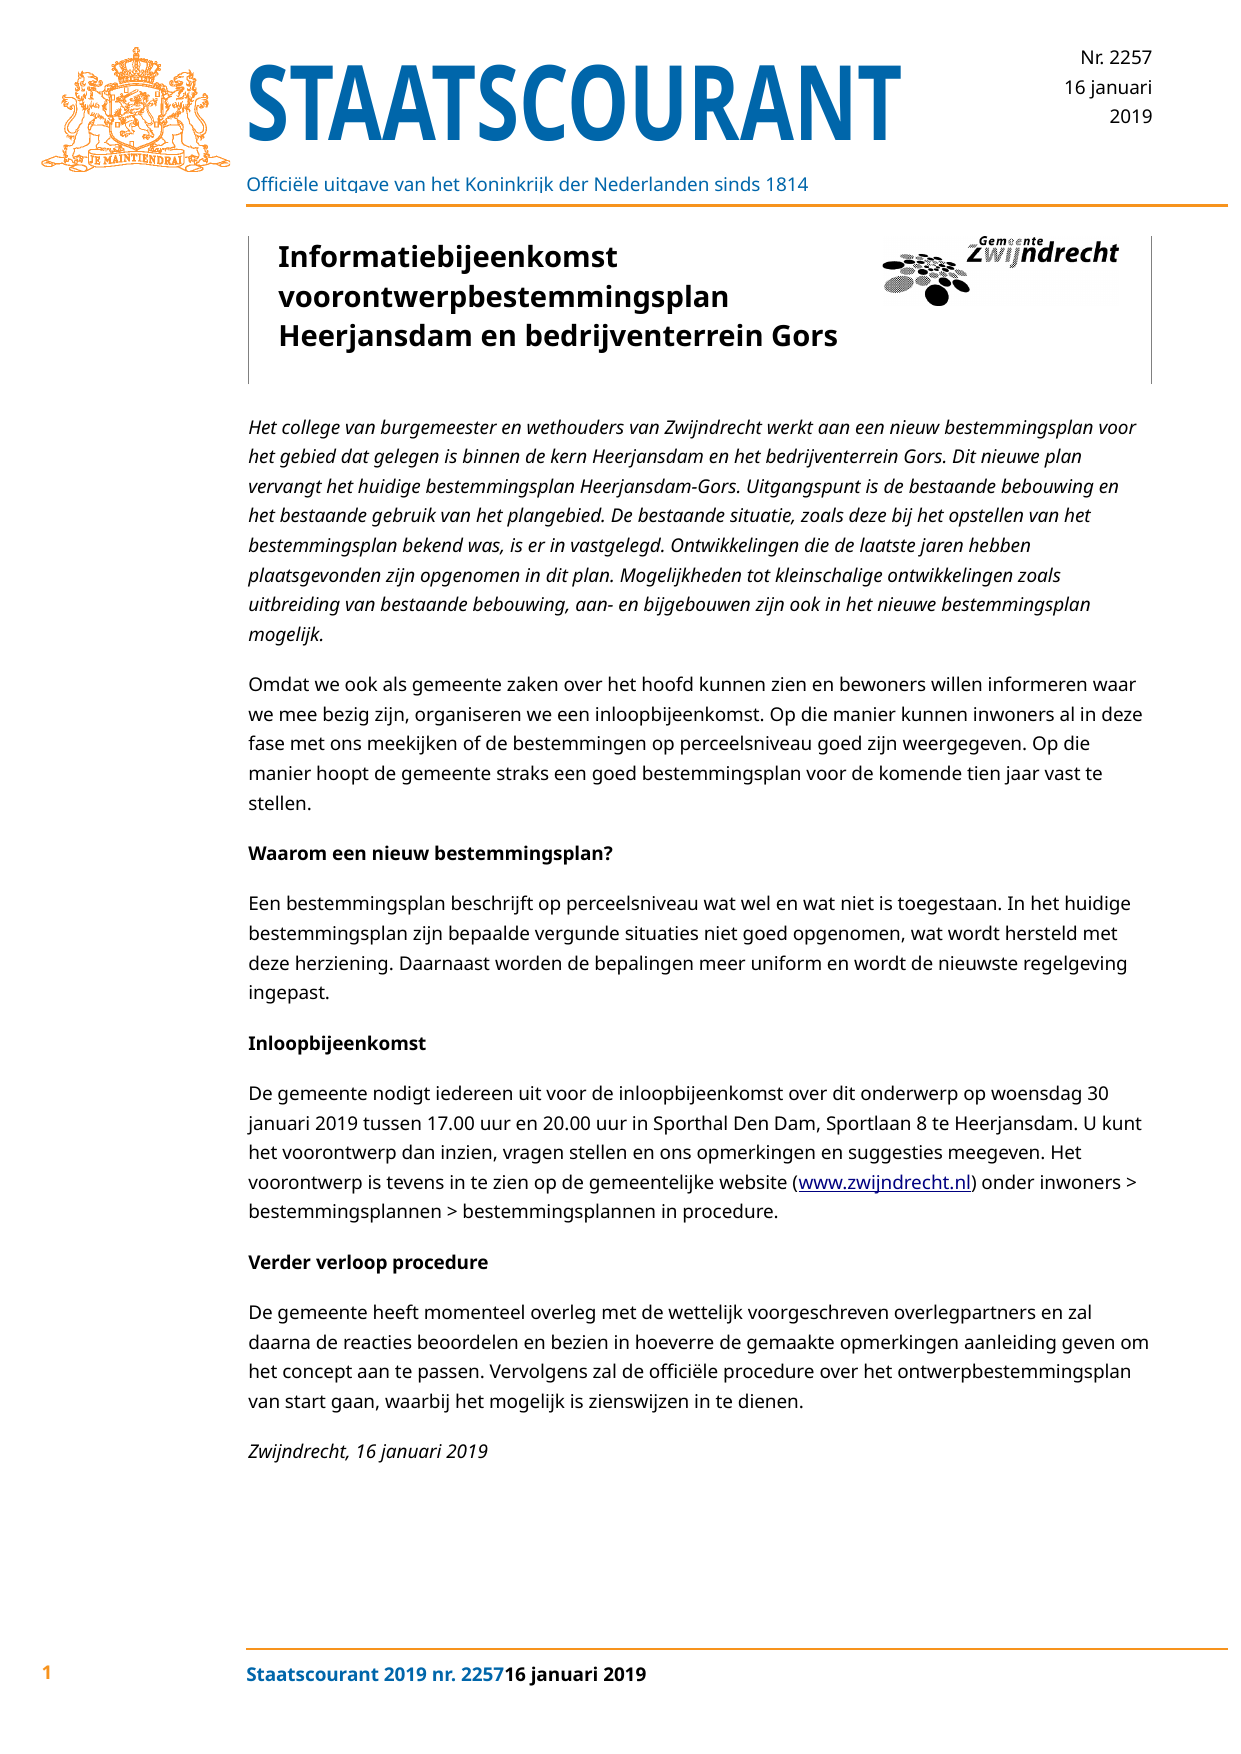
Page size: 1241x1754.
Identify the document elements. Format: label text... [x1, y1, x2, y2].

text Waarom een nieuw bestemmingsplan? [248, 840, 1152, 866]
picture [41, 47, 231, 172]
table_header [850, 236, 1151, 384]
text De gemeente nodigt iedereen uit voor de inloopbijeenkomst over dit onderwerp op woensdag 30 januari 2019 tussen 17.00 uur en 20.00 uur in Sporthal Den Dam, Sportlaan 8 te Heerjansdam. U kunt het voorontwerp dan inzien, vragen stellen en ons opmerkingen en suggesties meegeven. Het voorontwerp is tevens in te zien op de gemeentelijke website (www.zwijndrecht.nl) onder inwoners > bestemmingsplannen > bestemmingsplannen in procedure. [248, 1080, 1152, 1224]
text De gemeente heeft momenteel overleg met de wettelijk voorgeschreven overlegpartners en zal daarna de reacties beoordelen en bezien in hoeverre de gemaakte opmerkingen aanleiding geven om het concept aan te passen. Vervolgens zal de officiële procedure over het ontwerpbestemmingsplan van start gaan, waarbij het mogelijk is zienswijzen in te dienen. [248, 1299, 1152, 1414]
table_header Informatiebijeenkomst voorontwerpbestemmingsplan Heerjansdam en bedrijventerrein Gors [249, 236, 850, 384]
text Verder verloop procedure [248, 1249, 1152, 1275]
text Het college van burgemeester en wethouders van Zwijndrecht werkt aan een nieuw bestemmingsplan voor het gebied dat gelegen is binnen de kern Heerjansdam en het bedrijventerrein Gors. Dit nieuwe plan vervangt het huidige bestemmingsplan Heerjansdam-Gors. Uitgangspunt is de bestaande bebouwing en het bestaande gebruik van het plangebied. De bestaande situatie, zoals deze bij het opstellen van het bestemmingsplan bekend was, is er in vastgelegd. Ontwikkelingen die de laatste jaren hebben plaatsgevonden zijn opgenomen in dit plan. Mogelijkheden tot kleinschalige ontwikkelingen zoals uitbreiding van bestaande bebouwing, aan- en bijgebouwen zijn ook in het nieuwe bestemmingsplan mogelijk. [248, 414, 1152, 647]
text Inloopbijeenkomst [248, 1030, 1152, 1056]
picture [882, 236, 1119, 306]
text Een bestemmingsplan beschrijft op perceelsniveau wat wel en wat niet is toegestaan. In het huidige bestemmingsplan zijn bepaalde vergunde situaties niet goed opgenomen, wat wordt hersteld met deze herziening. Daarnaast worden de bepalingen meer uniform en wordt de nieuwste regelgeving ingepast. [248, 891, 1152, 1005]
text Zwijndrecht, 16 januari 2019 [248, 1438, 1152, 1464]
text Omdat we ook als gemeente zaken over het hoofd kunnen zien en bewoners willen informeren waar we mee bezig zijn, organiseren we een inloopbijeenkomst. Op die manier kunnen inwoners al in deze fase met ons meekijken of de bestemmingen op perceelsniveau goed zijn weergegeven. Op die manier hoopt de gemeente straks een goed bestemmingsplan voor de komende tien jaar vast te stellen. [248, 671, 1152, 816]
